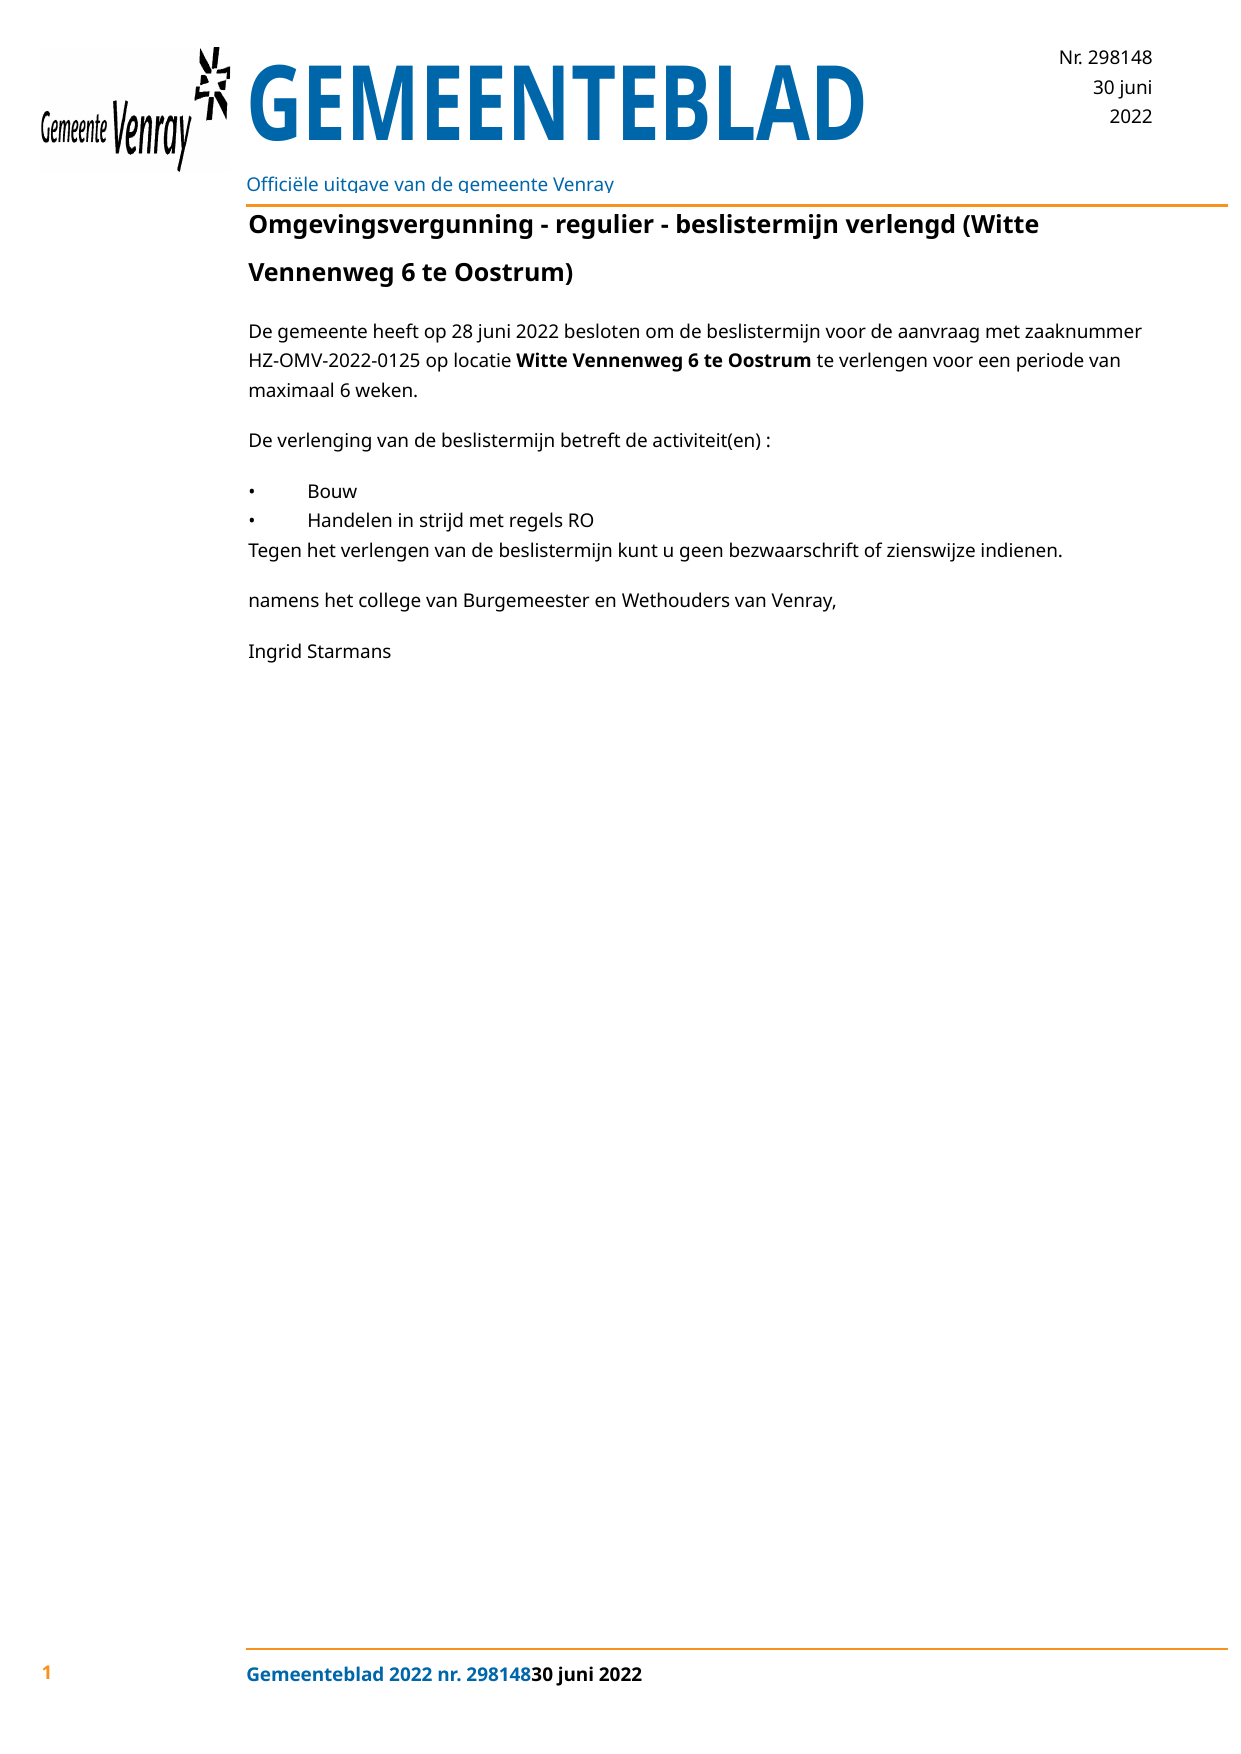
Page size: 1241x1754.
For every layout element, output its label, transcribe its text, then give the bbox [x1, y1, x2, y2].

picture [41, 47, 231, 172]
text Ingrid Starmans [248, 638, 1152, 664]
list Handelen in strijd met regels RO [248, 507, 1152, 533]
list Bouw [248, 478, 1152, 504]
text De gemeente heeft op 28 juni 2022 besloten om de beslistermijn voor de aanvraag met zaaknummer HZ-OMV-2022-0125 op locatie Witte Vennenweg 6 te Oostrum te verlengen voor een periode van maximaal 6 weken. [248, 318, 1152, 403]
text De verlenging van de beslistermijn betreft de activiteit(en) : [248, 427, 1152, 453]
text namens het college van Burgemeester en Wethouders van Venray, [248, 587, 1152, 613]
text Omgevingsvergunning - regulier - beslistermijn verlengd (Witte Vennenweg 6 te Oostrum) [248, 207, 1152, 288]
text Tegen het verlengen van de beslistermijn kunt u geen bezwaarschrift of zienswijze indienen. [248, 537, 1152, 563]
